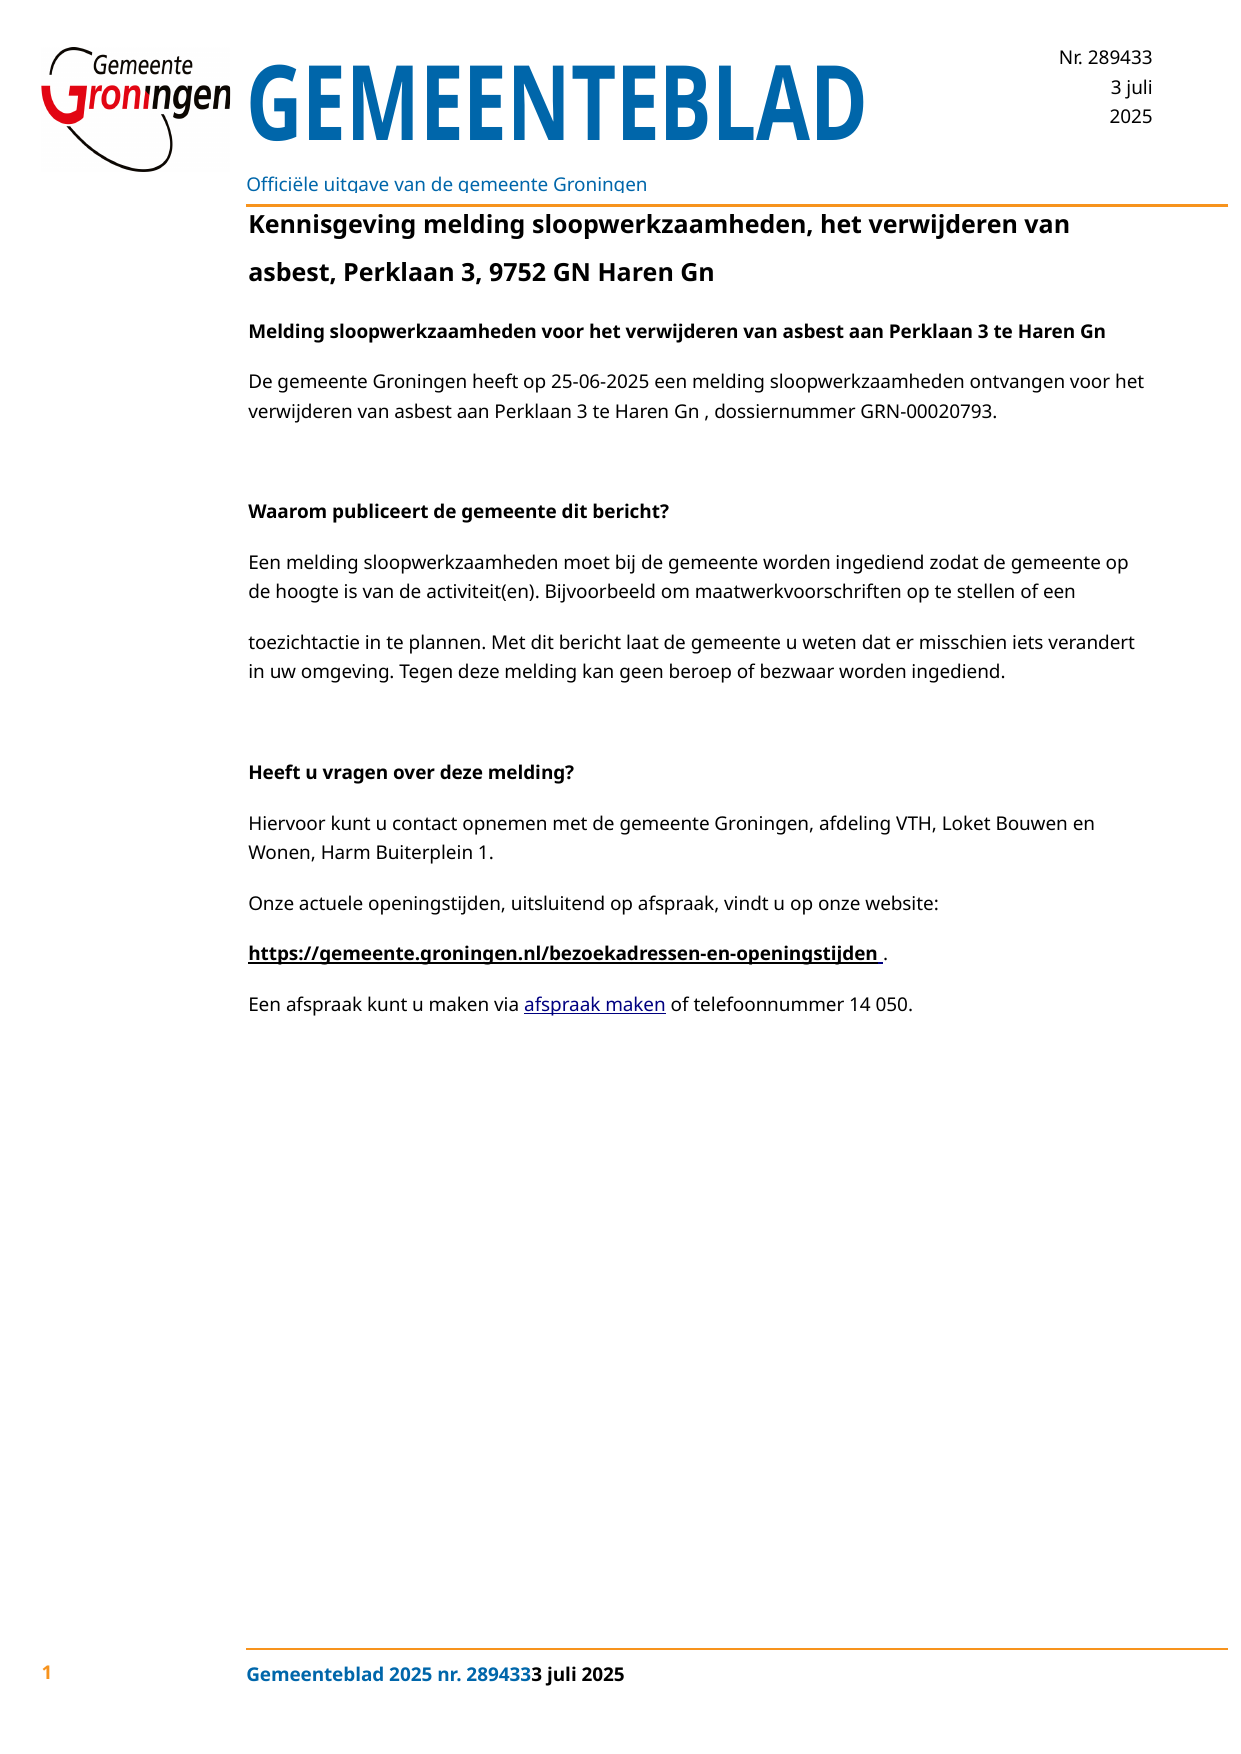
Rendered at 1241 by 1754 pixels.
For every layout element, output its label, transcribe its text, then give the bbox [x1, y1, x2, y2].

text https://gemeente.groningen.nl/bezoekadressen-en-openingstijden . [248, 940, 1152, 966]
text toezichtactie in te plannen. Met dit bericht laat de gemeente u weten dat er misschien iets verandert in uw omgeving. Tegen deze melding kan geen beroep of bezwaar worden ingediend. [248, 629, 1152, 684]
text Onze actuele openingstijden, uitsluitend op afspraak, vindt u op onze website: [248, 890, 1152, 916]
text Waarom publiceert de gemeente dit bericht? [248, 499, 1152, 524]
text Melding sloopwerkzaamheden voor het verwijderen van asbest aan Perklaan 3 te Haren Gn [248, 318, 1152, 344]
text Een afspraak kunt u maken via afspraak maken of telefoonnummer 14 050. [248, 991, 1152, 1017]
text De gemeente Groningen heeft op 25-06-2025 een melding sloopwerkzaamheden ontvangen voor het verwijderen van asbest aan Perklaan 3 te Haren Gn , dossiernummer GRN-00020793. [248, 368, 1152, 424]
picture [41, 47, 231, 172]
text Een melding sloopwerkzaamheden moet bij de gemeente worden ingediend zodat de gemeente op de hoogte is van de activiteit(en). Bijvoorbeeld om maatwerkvoorschriften op te stellen of een [248, 549, 1152, 604]
text Kennisgeving melding sloopwerkzaamheden, het verwijderen van asbest, Perklaan 3, 9752 GN Haren Gn [248, 207, 1152, 288]
text Hiervoor kunt u contact opnemen met de gemeente Groningen, afdeling VTH, Loket Bouwen en Wonen, Harm Buiterplein 1. [248, 810, 1152, 865]
text Heeft u vragen over deze melding? [248, 759, 1152, 785]
